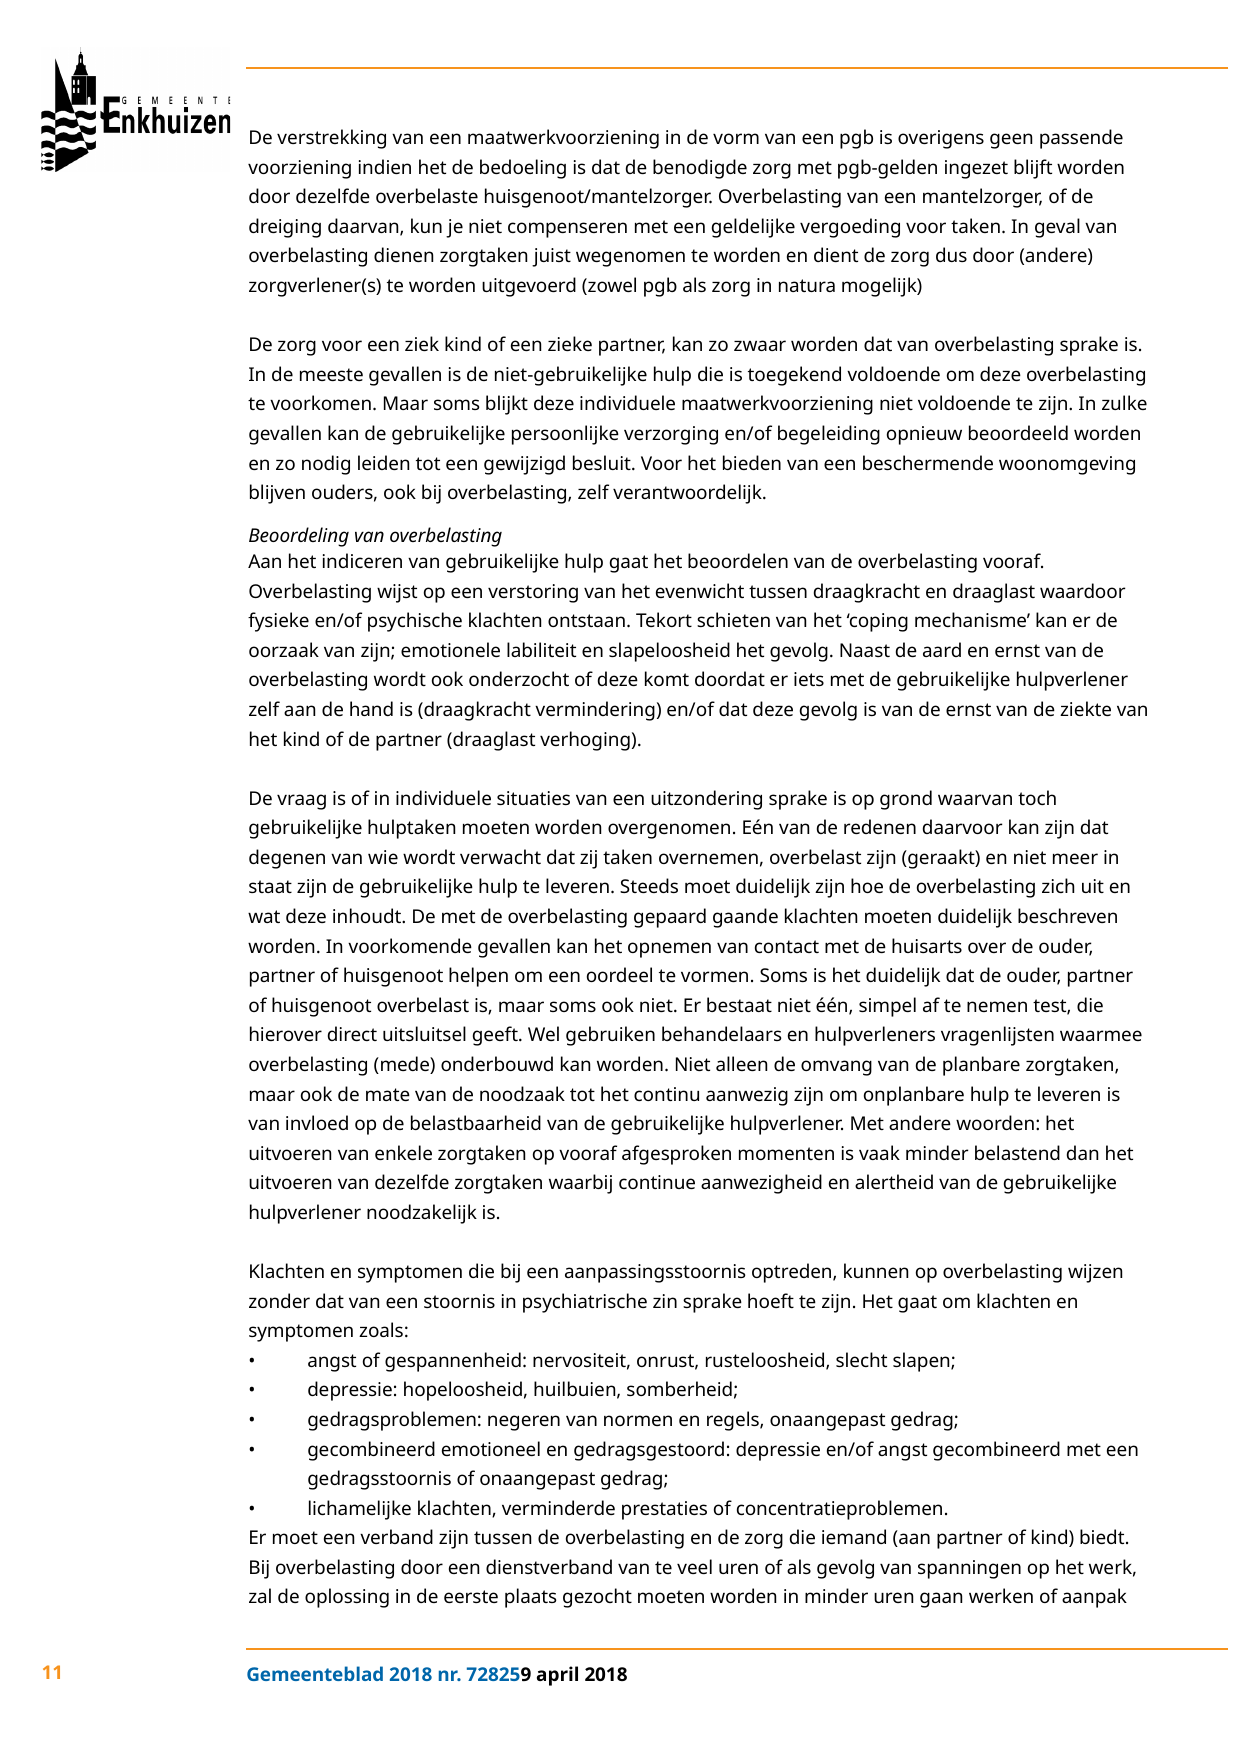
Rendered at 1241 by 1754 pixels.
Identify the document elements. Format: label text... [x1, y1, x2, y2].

text Aan het indiceren van gebruikelijke hulp gaat het beoordelen van de overbelasting vooraf. Overbelasting wijst op een verstoring van het evenwicht tussen draagkracht en draaglast waardoor fysieke en/of psychische klachten ontstaan. Tekort schieten van het ‘coping mechanisme’ kan er de oorzaak van zijn; emotionele labiliteit en slapeloosheid het gevolg. Naast de aard en ernst van de overbelasting wordt ook onderzocht of deze komt doordat er iets met de gebruikelijke hulpverlener zelf aan de hand is (draagkracht vermindering) en/of dat deze gevolg is van de ernst van de ziekte van het kind of de partner (draaglast verhoging). [248, 548, 1152, 751]
list lichamelijke klachten, verminderde prestaties of concentratieproblemen. [248, 1495, 1152, 1521]
list gedragsproblemen: negeren van normen en regels, onaangepast gedrag; [248, 1406, 1152, 1432]
text De zorg voor een ziek kind of een zieke partner, kan zo zwaar worden dat van overbelasting sprake is. In de meeste gevallen is de niet-gebruikelijke hulp die is toegekend voldoende om deze overbelasting te voorkomen. Maar soms blijkt deze individuele maatwerkvoorziening niet voldoende te zijn. In zulke gevallen kan de gebruikelijke persoonlijke verzorging en/of begeleiding opnieuw beoordeeld worden en zo nodig leiden tot een gewijzigd besluit. Voor het bieden van een beschermende woonomgeving blijven ouders, ook bij overbelasting, zelf verantwoordelijk. [248, 331, 1152, 505]
text Beoordeling van overbelasting [248, 522, 1152, 548]
text Klachten en symptomen die bij een aanpassingsstoornis optreden, kunnen op overbelasting wijzen zonder dat van een stoornis in psychiatrische zin sprake hoeft te zijn. Het gaat om klachten en symptomen zoals: [248, 1258, 1152, 1343]
text De vraag is of in individuele situaties van een uitzondering sprake is op grond waarvan toch gebruikelijke hulptaken moeten worden overgenomen. Eén van de redenen daarvoor kan zijn dat degenen van wie wordt verwacht dat zij taken overnemen, overbelast zijn (geraakt) en niet meer in staat zijn de gebruikelijke hulp te leveren. Steeds moet duidelijk zijn hoe de overbelasting zich uit en wat deze inhoudt. De met de overbelasting gepaard gaande klachten moeten duidelijk beschreven worden. In voorkomende gevallen kan het opnemen van contact met de huisarts over de ouder, partner of huisgenoot helpen om een oordeel te vormen. Soms is het duidelijk dat de ouder, partner of huisgenoot overbelast is, maar soms ook niet. Er bestaat niet één, simpel af te nemen test, die hierover direct uitsluitsel geeft. Wel gebruiken behandelaars en hulpverleners vragenlijsten waarmee overbelasting (mede) onderbouwd kan worden. Niet alleen de omvang van de planbare zorgtaken, maar ook de mate van de noodzaak tot het continu aanwezig zijn om onplanbare hulp te leveren is van invloed op de belastbaarheid van de gebruikelijke hulpverlener. Met andere woorden: het uitvoeren van enkele zorgtaken op vooraf afgesproken momenten is vaak minder belastend dan het uitvoeren van dezelfde zorgtaken waarbij continue aanwezigheid en alertheid van de gebruikelijke hulpverlener noodzakelijk is. [248, 785, 1152, 1225]
picture [41, 47, 231, 172]
list gecombineerd emotioneel en gedragsgestoord: depressie en/of angst gecombineerd met een gedragsstoornis of onaangepast gedrag; [248, 1436, 1152, 1491]
list angst of gespannenheid: nervositeit, onrust, rusteloosheid, slecht slapen; [248, 1347, 1152, 1373]
list depressie: hopeloosheid, huilbuien, somberheid; [248, 1377, 1152, 1402]
text Er moet een verband zijn tussen de overbelasting en de zorg die iemand (aan partner of kind) biedt. Bij overbelasting door een dienstverband van te veel uren of als gevolg van spanningen op het werk, zal de oplossing in de eerste plaats gezocht moeten worden in minder uren gaan werken of aanpak [248, 1524, 1152, 1609]
text De verstrekking van een maatwerkvoorziening in de vorm van een pgb is overigens geen passende voorziening indien het de bedoeling is dat de benodigde zorg met pgb-gelden ingezet blijft worden door dezelfde overbelaste huisgenoot/mantelzorger. Overbelasting van een mantelzorger, of de dreiging daarvan, kun je niet compenseren met een geldelijke vergoeding voor taken. In geval van overbelasting dienen zorgtaken juist wegenomen te worden en dient de zorg dus door (andere) zorgverlener(s) te worden uitgevoerd (zowel pgb als zorg in natura mogelijk) [248, 124, 1152, 298]
